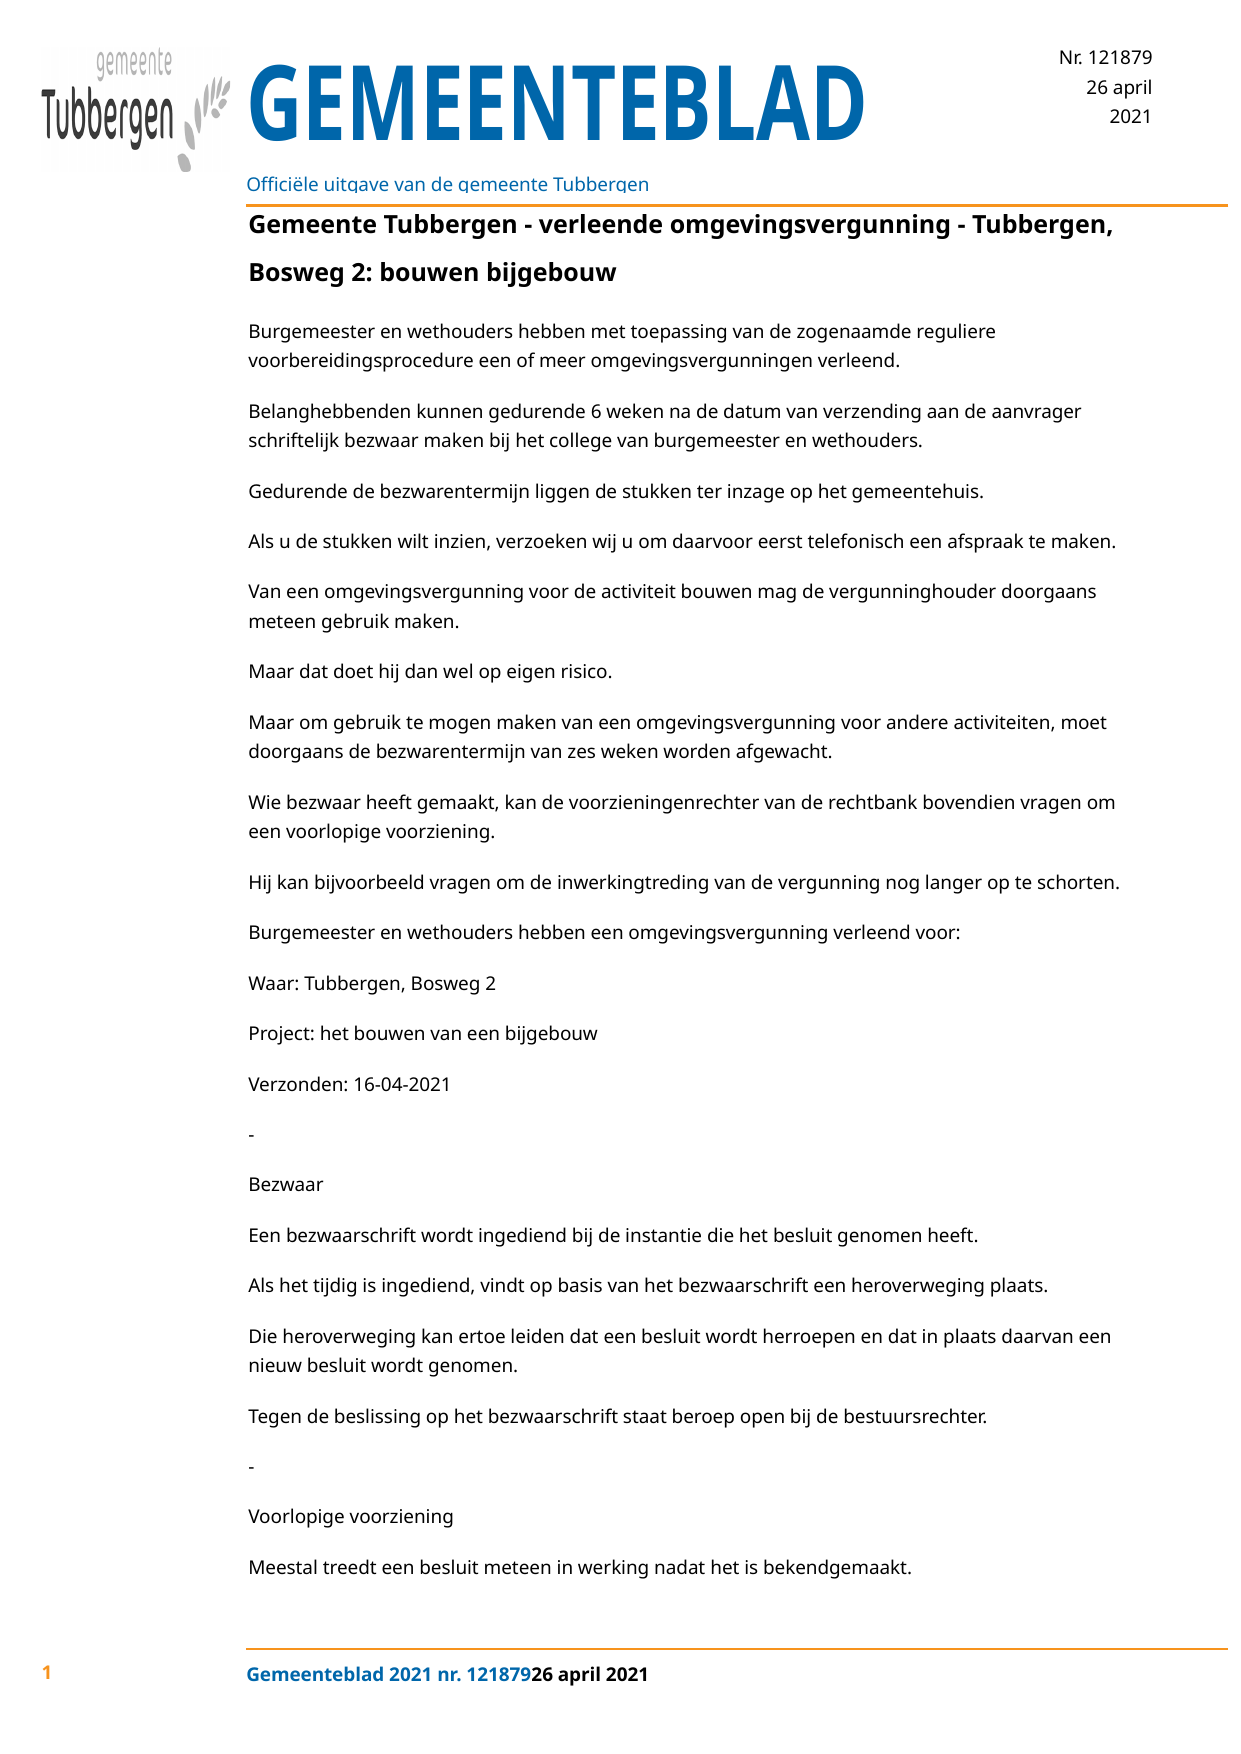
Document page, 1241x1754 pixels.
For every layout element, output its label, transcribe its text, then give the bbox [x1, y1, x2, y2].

text Meestal treedt een besluit meteen in werking nadat het is bekendgemaakt. [248, 1554, 1152, 1580]
text Wie bezwaar heeft gemaakt, kan de voorzieningenrechter van de rechtbank bovendien vragen om een voorlopige voorziening. [248, 789, 1152, 844]
text Hij kan bijvoorbeeld vragen om de inwerkingtreding van de vergunning nog langer op te schorten. [248, 869, 1152, 895]
text Maar dat doet hij dan wel op eigen risico. [248, 659, 1152, 684]
text Belanghebbenden kunnen gedurende 6 weken na de datum van verzending aan de aanvrager schriftelijk bezwaar maken bij het college van burgemeester en wethouders. [248, 398, 1152, 453]
text Verzonden: 16-04-2021 [248, 1071, 1152, 1097]
text - [248, 1453, 1152, 1479]
text Voorlopige voorziening [248, 1504, 1152, 1529]
text Bezwaar [248, 1172, 1152, 1197]
text Gemeente Tubbergen - verleende omgevingsvergunning - Tubbergen, Bosweg 2: bouwen bijgebouw [248, 207, 1152, 288]
text Tegen de beslissing op het bezwaarschrift staat beroep open bij de bestuursrechter. [248, 1403, 1152, 1429]
text Een bezwaarschrift wordt ingediend bij de instantie die het besluit genomen heeft. [248, 1222, 1152, 1248]
text Waar: Tubbergen, Bosweg 2 [248, 970, 1152, 996]
text Als u de stukken wilt inzien, verzoeken wij u om daarvoor eerst telefonisch een afspraak te maken. [248, 528, 1152, 554]
text Maar om gebruik te mogen maken van een omgevingsvergunning voor andere activiteiten, moet doorgaans de bezwarentermijn van zes weken worden afgewacht. [248, 709, 1152, 764]
text Burgemeester en wethouders hebben een omgevingsvergunning verleend voor: [248, 919, 1152, 945]
text Project: het bouwen van een bijgebouw [248, 1020, 1152, 1046]
text Als het tijdig is ingediend, vindt op basis van het bezwaarschrift een heroverweging plaats. [248, 1272, 1152, 1298]
picture [41, 47, 231, 172]
text Van een omgevingsvergunning voor de activiteit bouwen mag de vergunninghouder doorgaans meteen gebruik maken. [248, 579, 1152, 634]
text Gedurende de bezwarentermijn liggen de stukken ter inzage op het gemeentehuis. [248, 478, 1152, 504]
text - [248, 1121, 1152, 1147]
text Die heroverweging kan ertoe leiden dat een besluit wordt herroepen en dat in plaats daarvan een nieuw besluit wordt genomen. [248, 1323, 1152, 1378]
text Burgemeester en wethouders hebben met toepassing van de zogenaamde reguliere voorbereidingsprocedure een of meer omgevingsvergunningen verleend. [248, 318, 1152, 373]
